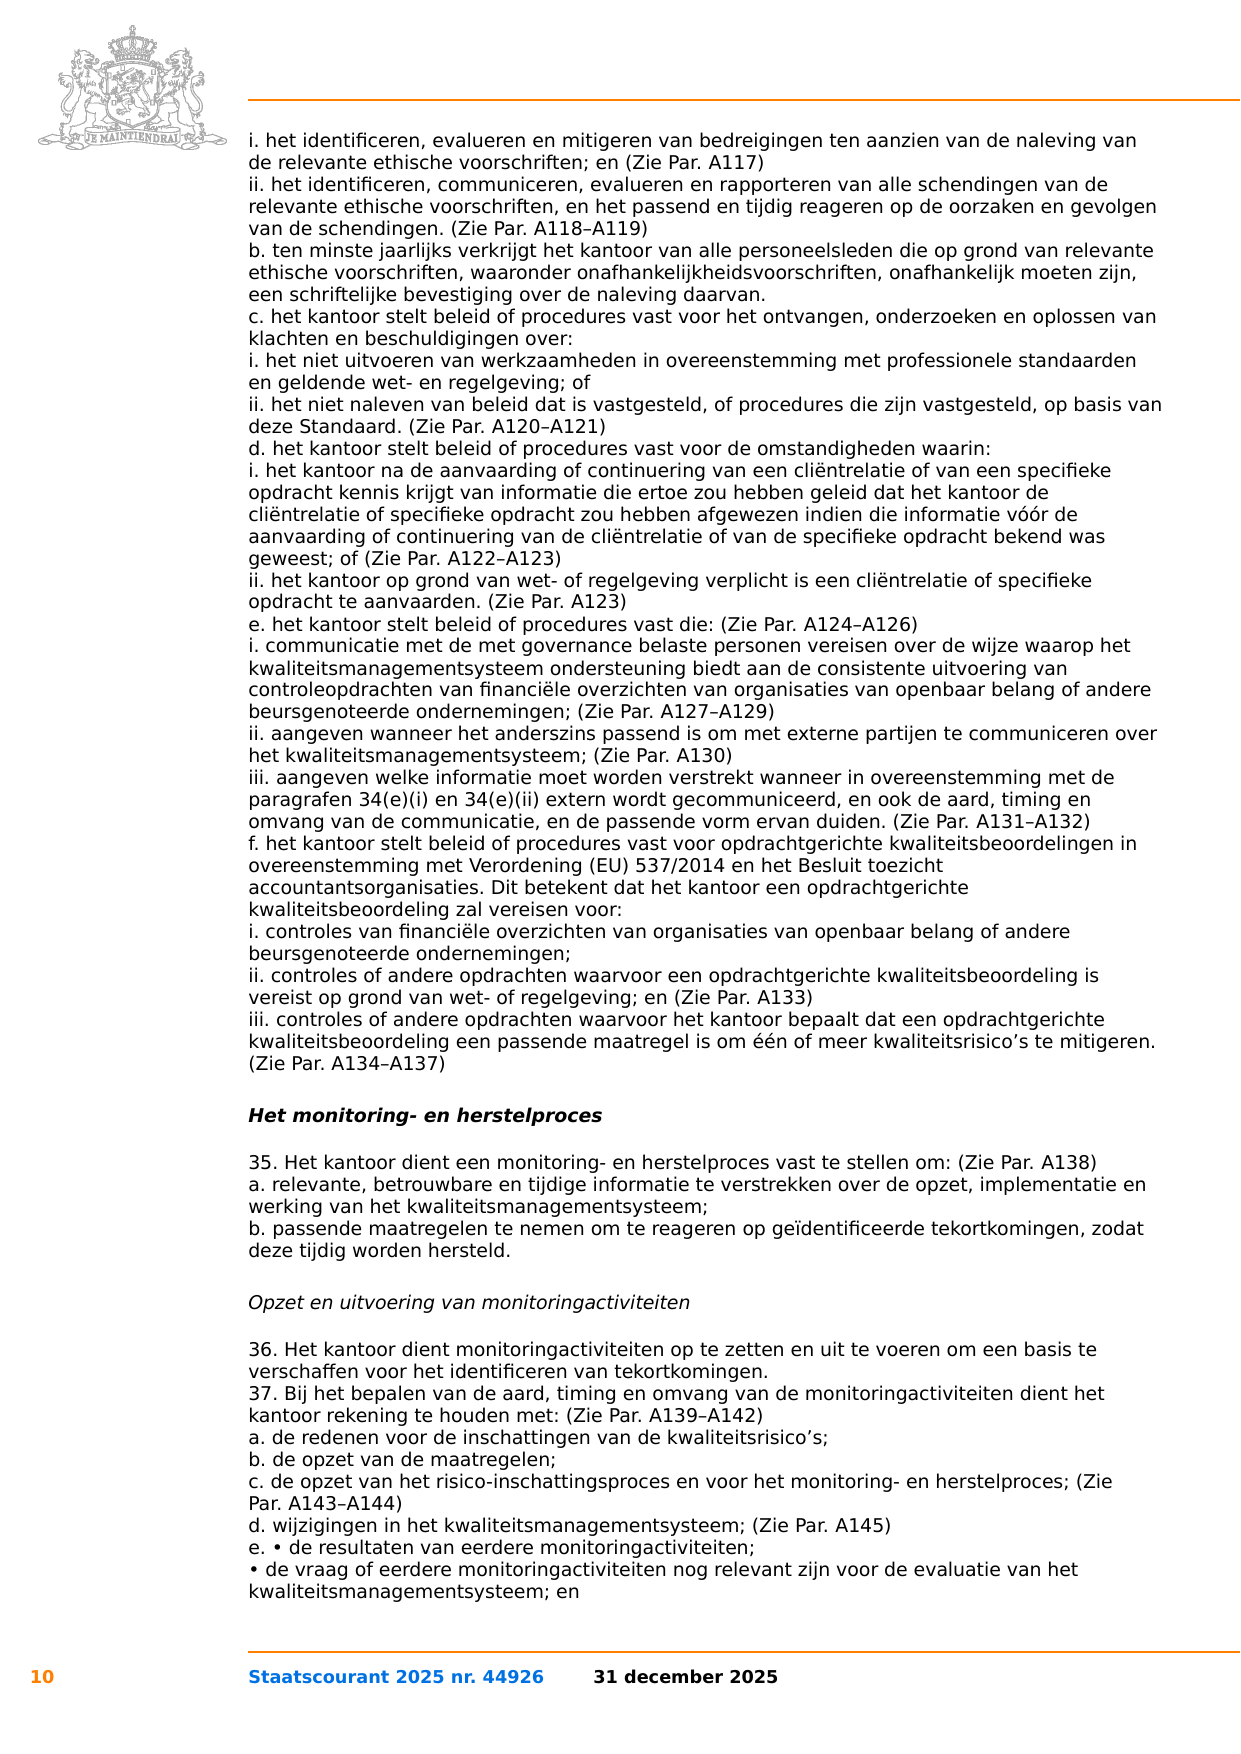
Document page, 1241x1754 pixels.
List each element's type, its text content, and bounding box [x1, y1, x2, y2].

text a. relevante, betrouwbare en tijdige informatie te verstrekken over de opzet, implementatie en werking van het kwaliteitsmanagementsysteem; [248, 1174, 1163, 1218]
text iii. aangeven welke informatie moet worden verstrekt wanneer in overeenstemming met de paragrafen 34(e)(i) en 34(e)(ii) extern wordt gecommuniceerd, en ook de aard, timing en omvang van de communicatie, en de passende vorm ervan duiden. (Zie Par. A131–A132) [248, 767, 1163, 833]
text 37. Bij het bepalen van de aard, timing en omvang van de monitoringactiviteiten dient het kantoor rekening te houden met: (Zie Par. A139–A142) [248, 1383, 1163, 1427]
text i. het identificeren, evalueren en mitigeren van bedreigingen ten aanzien van de naleving van de relevante ethische voorschriften; en (Zie Par. A117) [248, 130, 1163, 174]
text a. de redenen voor de inschattingen van de kwaliteitsrisico’s; [248, 1427, 1163, 1449]
text ii. controles of andere opdrachten waarvoor een opdrachtgerichte kwaliteitsbeoordeling is vereist op grond van wet- of regelgeving; en (Zie Par. A133) [248, 965, 1163, 1009]
text c. de opzet van het risico-inschattingsproces en voor het monitoring- en herstelproces; (Zie Par. A143–A144) [248, 1471, 1163, 1515]
text b. de opzet van de maatregelen; [248, 1449, 1163, 1471]
text e. het kantoor stelt beleid of procedures vast die: (Zie Par. A124–A126) [248, 613, 1163, 635]
text • de vraag of eerdere monitoringactiviteiten nog relevant zijn voor de evaluatie van het kwaliteitsmanagementsysteem; en [248, 1559, 1163, 1603]
text ii. het kantoor op grond van wet- of regelgeving verplicht is een cliëntrelatie of specifieke opdracht te aanvaarden. (Zie Par. A123) [248, 569, 1163, 613]
text iii. controles of andere opdrachten waarvoor het kantoor bepaalt dat een opdrachtgerichte kwaliteitsbeoordeling een passende maatregel is om één of meer kwaliteitsrisico’s te mitigeren. (Zie Par. A134–A137) [248, 1009, 1163, 1075]
subtitle Opzet en uitvoering van monitoringactiviteiten [248, 1292, 1163, 1314]
text i. het kantoor na de aanvaarding of continuering van een cliëntrelatie of van een specifieke opdracht kennis krijgt van informatie die ertoe zou hebben geleid dat het kantoor de cliëntrelatie of specifieke opdracht zou hebben afgewezen indien die informatie vóór de aanvaarding of continuering van de cliëntrelatie of van de specifieke opdracht bekend was geweest; of (Zie Par. A122–A123) [248, 459, 1163, 569]
text i. communicatie met de met governance belaste personen vereisen over de wijze waarop het kwaliteitsmanagementsysteem ondersteuning biedt aan de consistente uitvoering van controleopdrachten van financiële overzichten van organisaties van openbaar belang of andere beursgenoteerde ondernemingen; (Zie Par. A127–A129) [248, 635, 1163, 723]
text i. controles van financiële overzichten van organisaties van openbaar belang of andere beursgenoteerde ondernemingen; [248, 921, 1163, 965]
text 35. Het kantoor dient een monitoring- en herstelproces vast te stellen om: (Zie Par. A138) [248, 1152, 1163, 1174]
text d. wijzigingen in het kwaliteitsmanagementsysteem; (Zie Par. A145) [248, 1515, 1163, 1537]
text b. passende maatregelen te nemen om te reageren op geïdentificeerde tekortkomingen, zodat deze tijdig worden hersteld. [248, 1218, 1163, 1262]
text b. ten minste jaarlijks verkrijgt het kantoor van alle personeelsleden die op grond van relevante ethische voorschriften, waaronder onafhankelijkheidsvoorschriften, onafhankelijk moeten zijn, een schriftelijke bevestiging over de naleving daarvan. [248, 240, 1163, 306]
subtitle Het monitoring- en herstelproces [248, 1105, 1163, 1127]
picture [38, 25, 227, 150]
text ii. het niet naleven van beleid dat is vastgesteld, of procedures die zijn vastgesteld, op basis van deze Standaard. (Zie Par. A120–A121) [248, 394, 1163, 438]
text d. het kantoor stelt beleid of procedures vast voor de omstandigheden waarin: [248, 438, 1163, 459]
text e. • de resultaten van eerdere monitoringactiviteiten; [248, 1537, 1163, 1559]
text ii. het identificeren, communiceren, evalueren en rapporteren van alle schendingen van de relevante ethische voorschriften, en het passend en tijdig reageren op de oorzaken en gevolgen van de schendingen. (Zie Par. A118–A119) [248, 174, 1163, 240]
text i. het niet uitvoeren van werkzaamheden in overeenstemming met professionele standaarden en geldende wet- en regelgeving; of [248, 350, 1163, 394]
text ii. aangeven wanneer het anderszins passend is om met externe partijen te communiceren over het kwaliteitsmanagementsysteem; (Zie Par. A130) [248, 723, 1163, 767]
text f. het kantoor stelt beleid of procedures vast voor opdrachtgerichte kwaliteitsbeoordelingen in overeenstemming met Verordening (EU) 537/2014 en het Besluit toezicht accountantsorganisaties. Dit betekent dat het kantoor een opdrachtgerichte kwaliteitsbeoordeling zal vereisen voor: [248, 833, 1163, 921]
text 36. Het kantoor dient monitoringactiviteiten op te zetten en uit te voeren om een basis te verschaffen voor het identificeren van tekortkomingen. [248, 1339, 1163, 1383]
text c. het kantoor stelt beleid of procedures vast voor het ontvangen, onderzoeken en oplossen van klachten en beschuldigingen over: [248, 306, 1163, 350]
